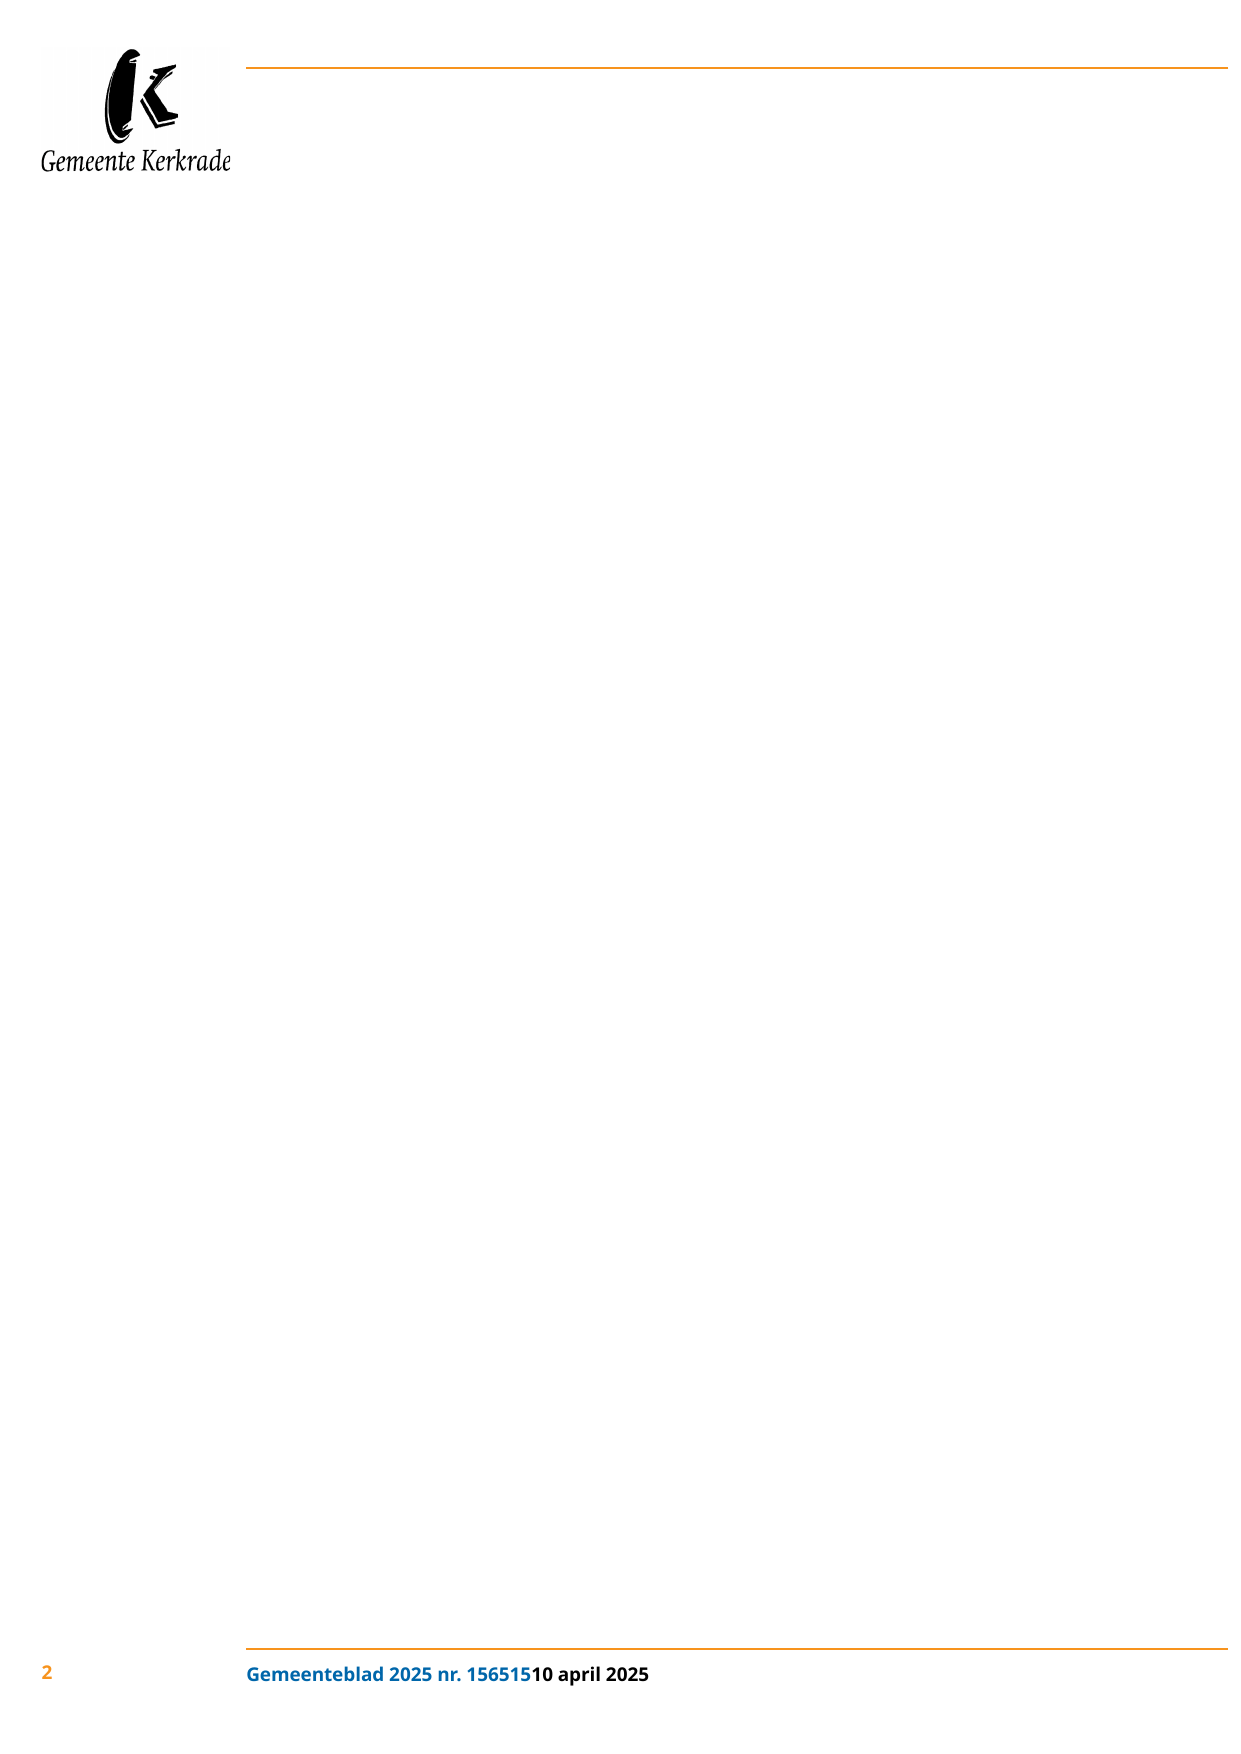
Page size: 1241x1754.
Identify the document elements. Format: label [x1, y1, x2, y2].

picture [41, 47, 231, 172]
